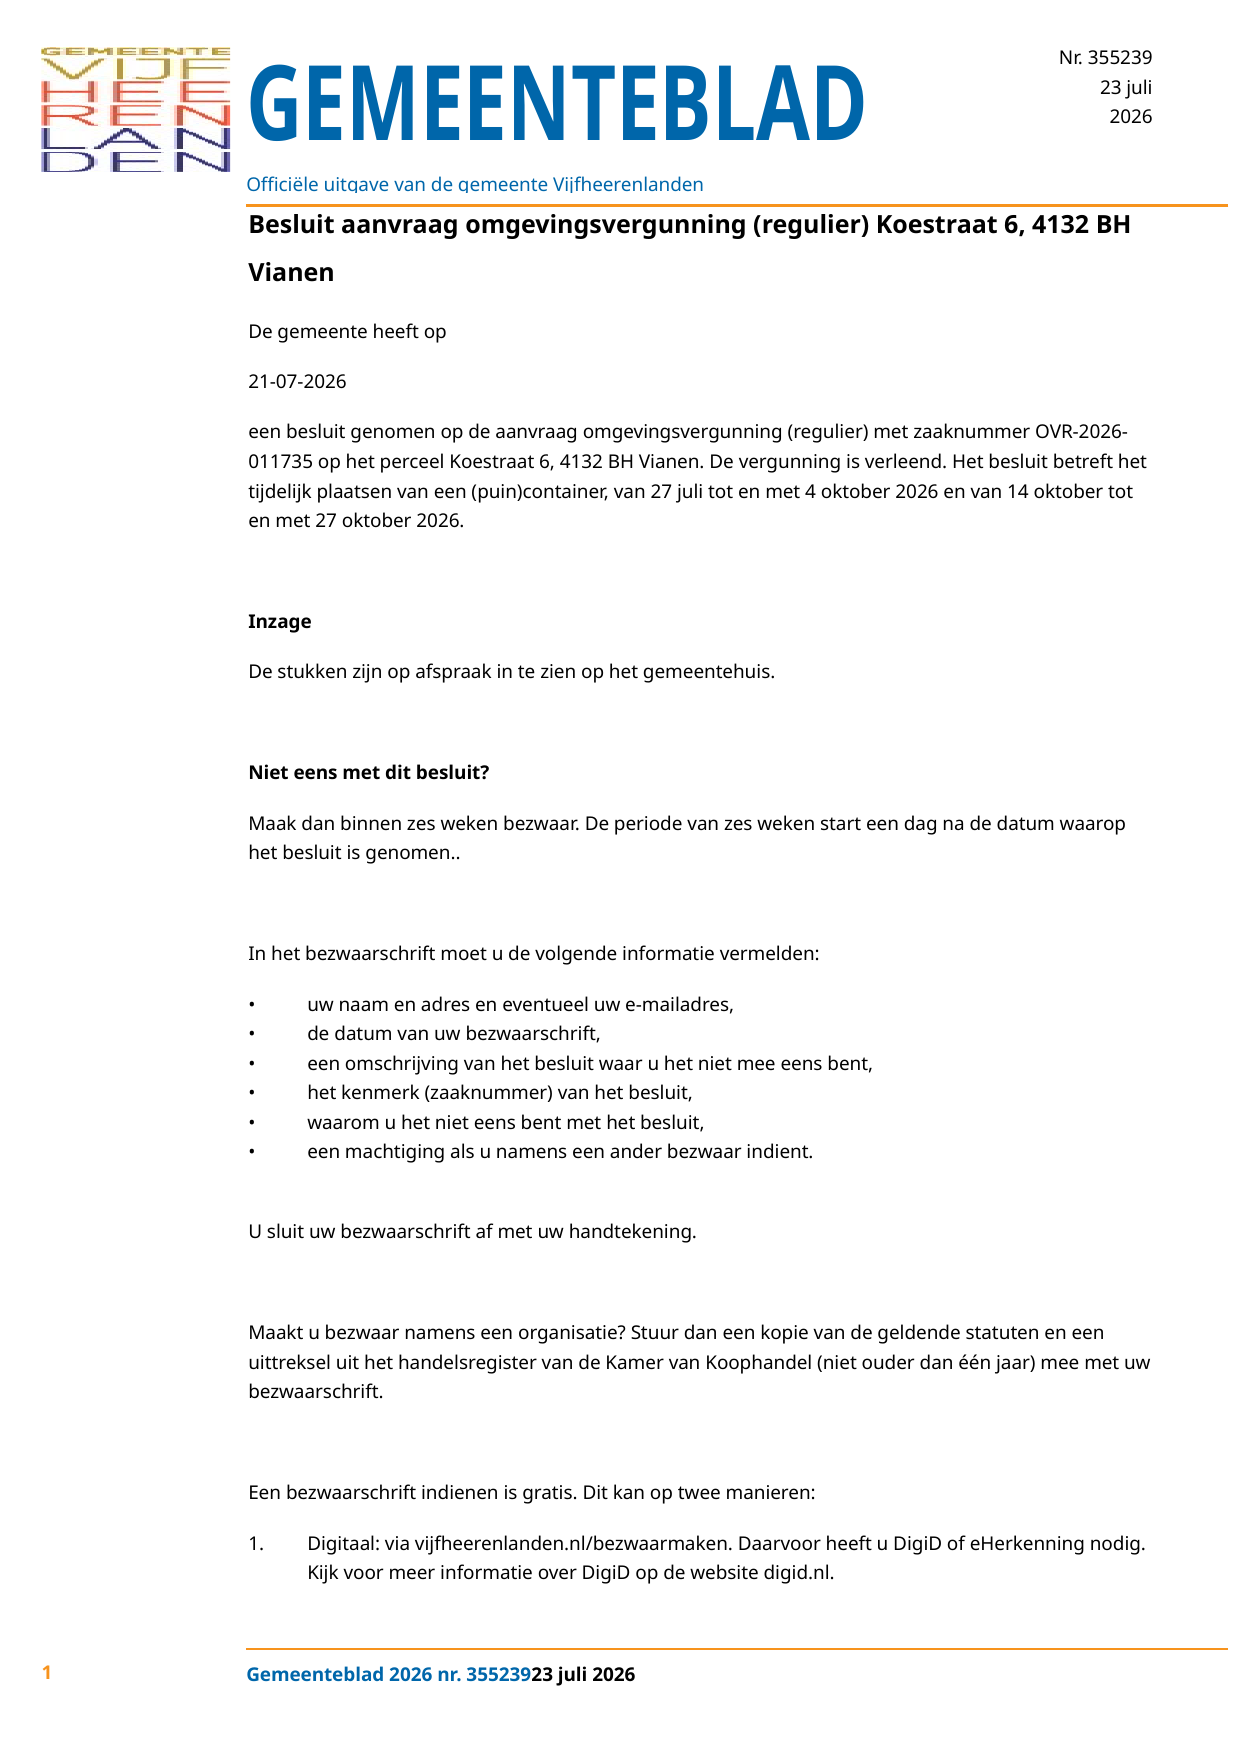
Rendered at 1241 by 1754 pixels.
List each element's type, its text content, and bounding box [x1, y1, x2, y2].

text Een bezwaarschrift indienen is gratis. Dit kan op twee manieren: [248, 1479, 1152, 1505]
list het kenmerk (zaaknummer) van het besluit, [248, 1079, 1152, 1105]
list waarom u het niet eens bent met het besluit, [248, 1109, 1152, 1135]
text Besluit aanvraag omgevingsvergunning (regulier) Koestraat 6, 4132 BH Vianen [248, 207, 1152, 288]
text Niet eens met dit besluit? [248, 759, 1152, 785]
text Maak dan binnen zes weken bezwaar. De periode van zes weken start een dag na de datum waarop het besluit is genomen.. [248, 810, 1152, 865]
text De stukken zijn op afspraak in te zien op het gemeentehuis. [248, 659, 1152, 684]
list de datum van uw bezwaarschrift, [248, 1020, 1152, 1046]
list een omschrijving van het besluit waar u het niet mee eens bent, [248, 1050, 1152, 1076]
text In het bezwaarschrift moet u de volgende informatie vermelden: [248, 940, 1152, 966]
picture [41, 47, 231, 172]
list een machtiging als u namens een ander bezwaar indient. [248, 1139, 1152, 1164]
text een besluit genomen op de aanvraag omgevingsvergunning (regulier) met zaaknummer OVR-2026-011735 op het perceel Koestraat 6, 4132 BH Vianen. De vergunning is verleend. Het besluit betreft het tijdelijk plaatsen van een (puin)container, van 27 juli tot en met 4 oktober 2026 en van 14 oktober tot en met 27 oktober 2026. [248, 419, 1152, 533]
text U sluit uw bezwaarschrift af met uw handtekening. [248, 1219, 1152, 1244]
text De gemeente heeft op [248, 318, 1152, 344]
text Maakt u bezwaar namens een organisatie? Stuur dan een kopie van de geldende statuten en een uittreksel uit het handelsregister van de Kamer van Koophandel (niet ouder dan één jaar) mee met uw bezwaarschrift. [248, 1319, 1152, 1404]
text 21-07-2026 [248, 368, 1152, 394]
list uw naam en adres en eventueel uw e-mailadres, [248, 991, 1152, 1017]
text Inzage [248, 608, 1152, 634]
list Digitaal: via vijfheerenlanden.nl/bezwaarmaken. Daarvoor heeft u DigiD of eHerkenning nodig. Kijk voor meer informatie over DigiD op de website digid.nl. [248, 1530, 1152, 1585]
